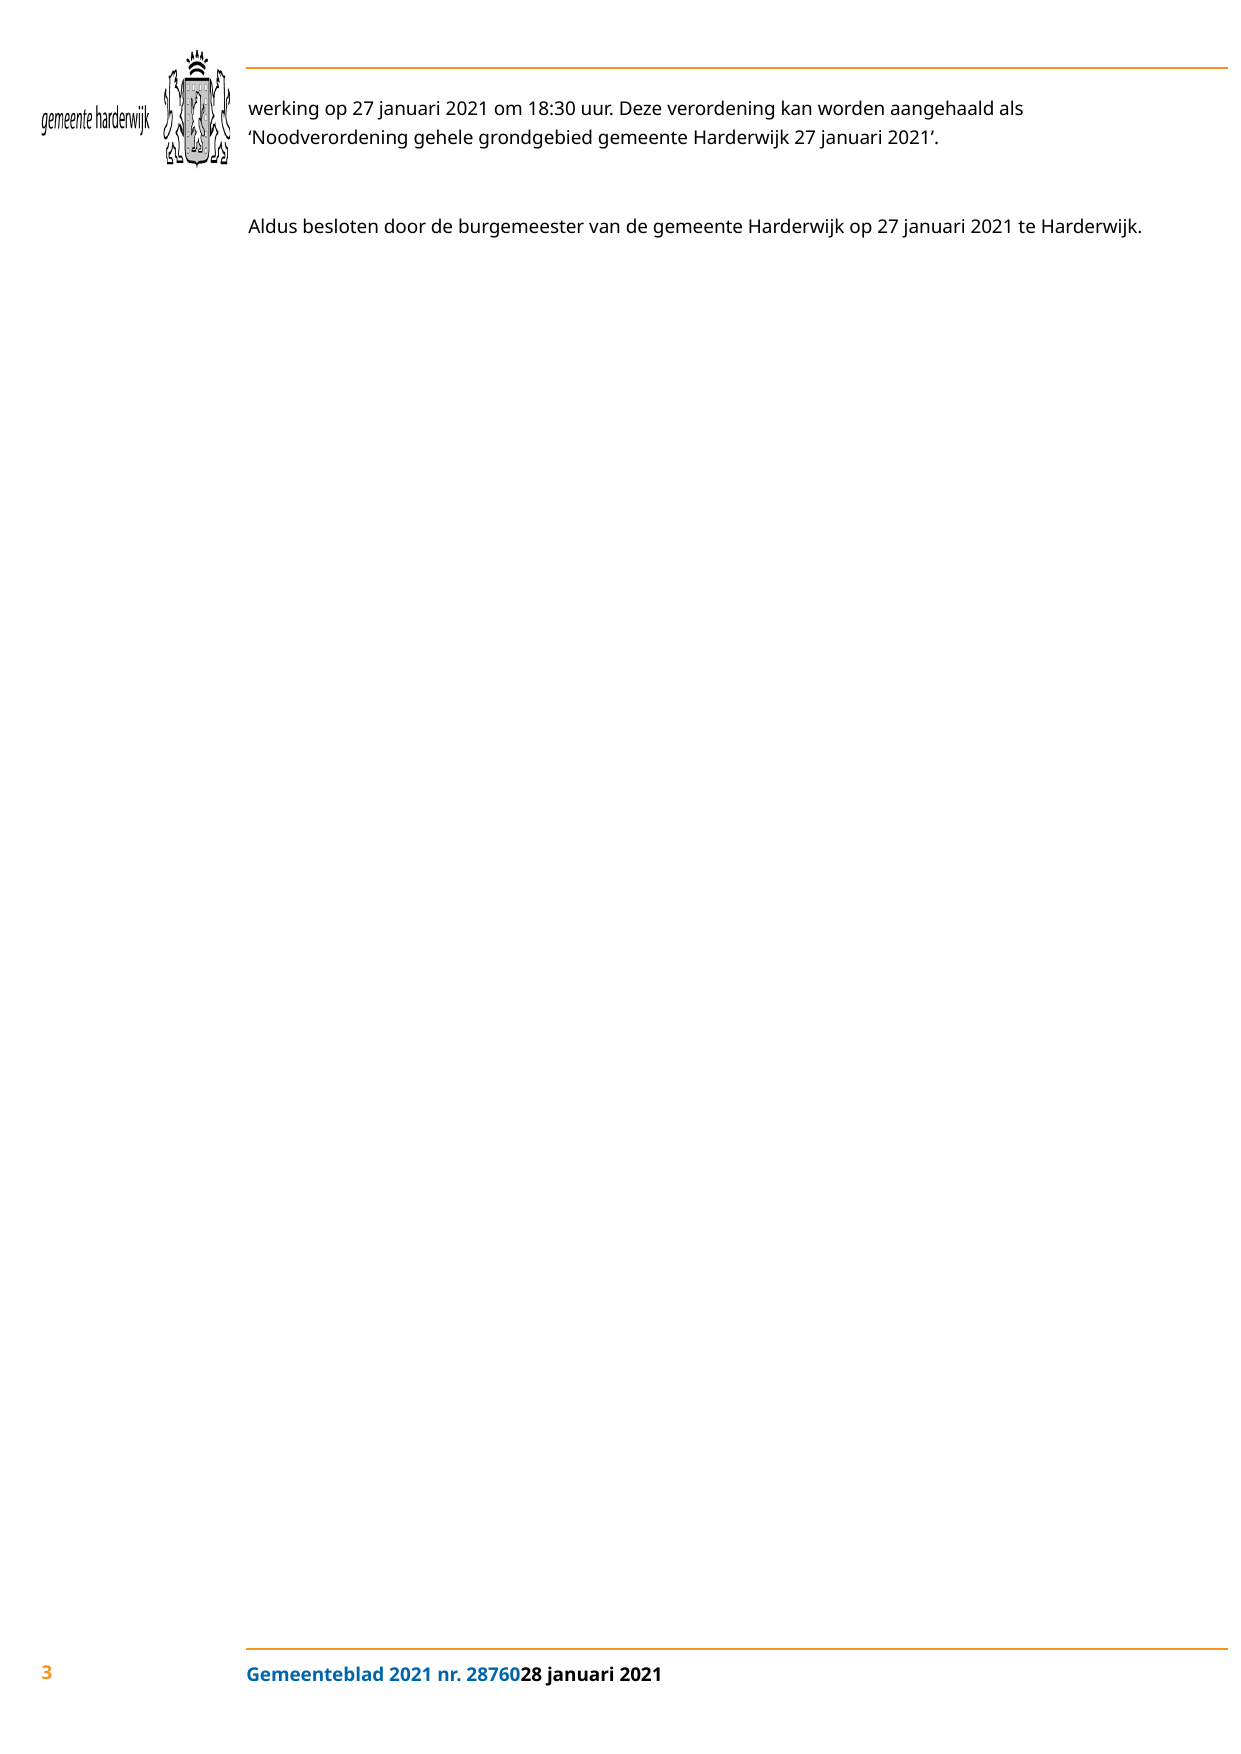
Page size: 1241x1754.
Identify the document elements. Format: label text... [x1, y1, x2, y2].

text werking op 27 januari 2021 om 18:30 uur. Deze verordening kan worden aangehaald als ‘Noodverordening gehele grondgebied gemeente Harderwijk 27 januari 2021’. [248, 95, 1152, 150]
picture [41, 47, 231, 172]
text Aldus besloten door de burgemeester van de gemeente Harderwijk op 27 januari 2021 te Harderwijk. [248, 213, 1152, 239]
